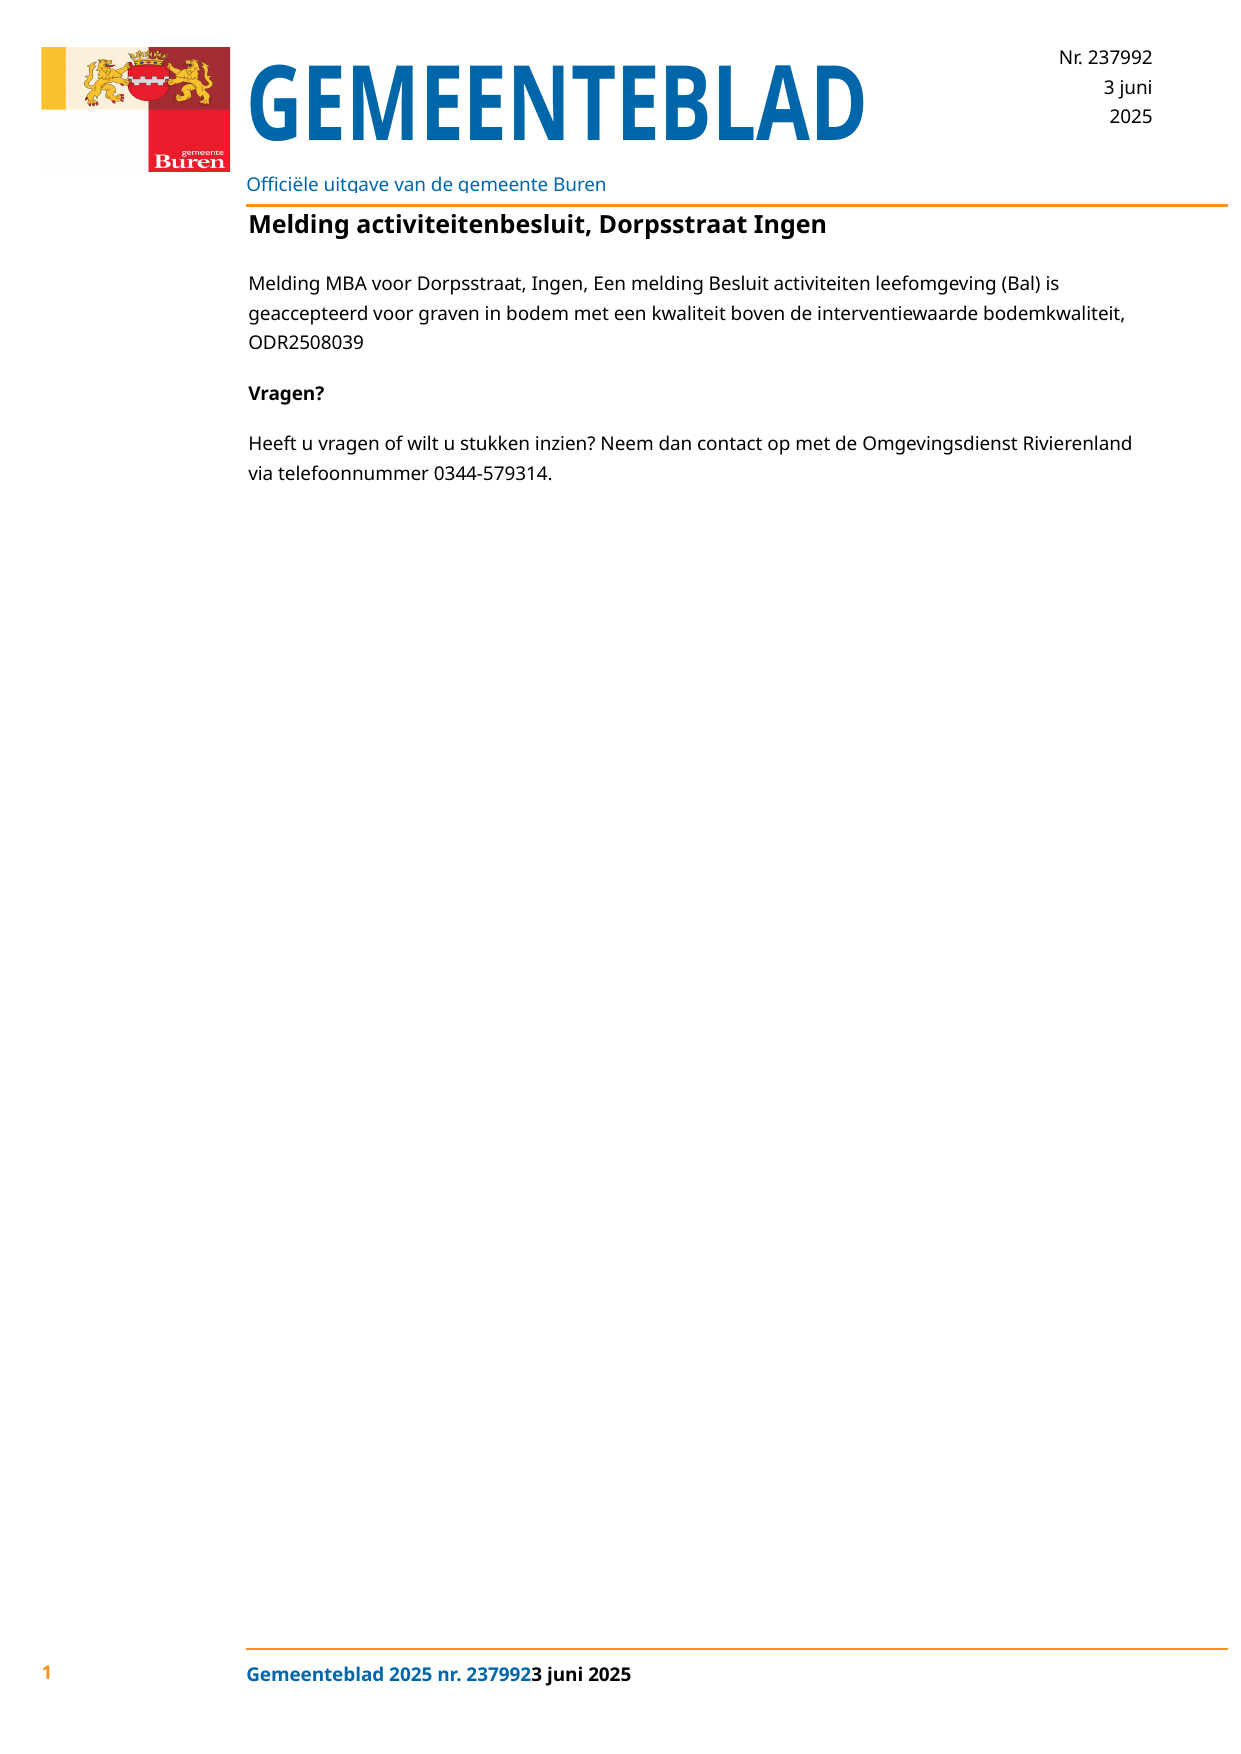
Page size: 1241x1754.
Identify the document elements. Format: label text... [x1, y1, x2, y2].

text Melding activiteitenbesluit, Dorpsstraat Ingen [248, 207, 1152, 241]
text Heeft u vragen of wilt u stukken inzien? Neem dan contact op met de Omgevingsdienst Rivierenland via telefoonnummer 0344-579314. [248, 430, 1152, 486]
text Melding MBA voor Dorpsstraat, Ingen, Een melding Besluit activiteiten leefomgeving (Bal) is geaccepteerd voor graven in bodem met een kwaliteit boven de interventiewaarde bodemkwaliteit, ODR2508039 [248, 270, 1152, 355]
text Vragen? [248, 380, 1152, 406]
picture [41, 47, 231, 172]
